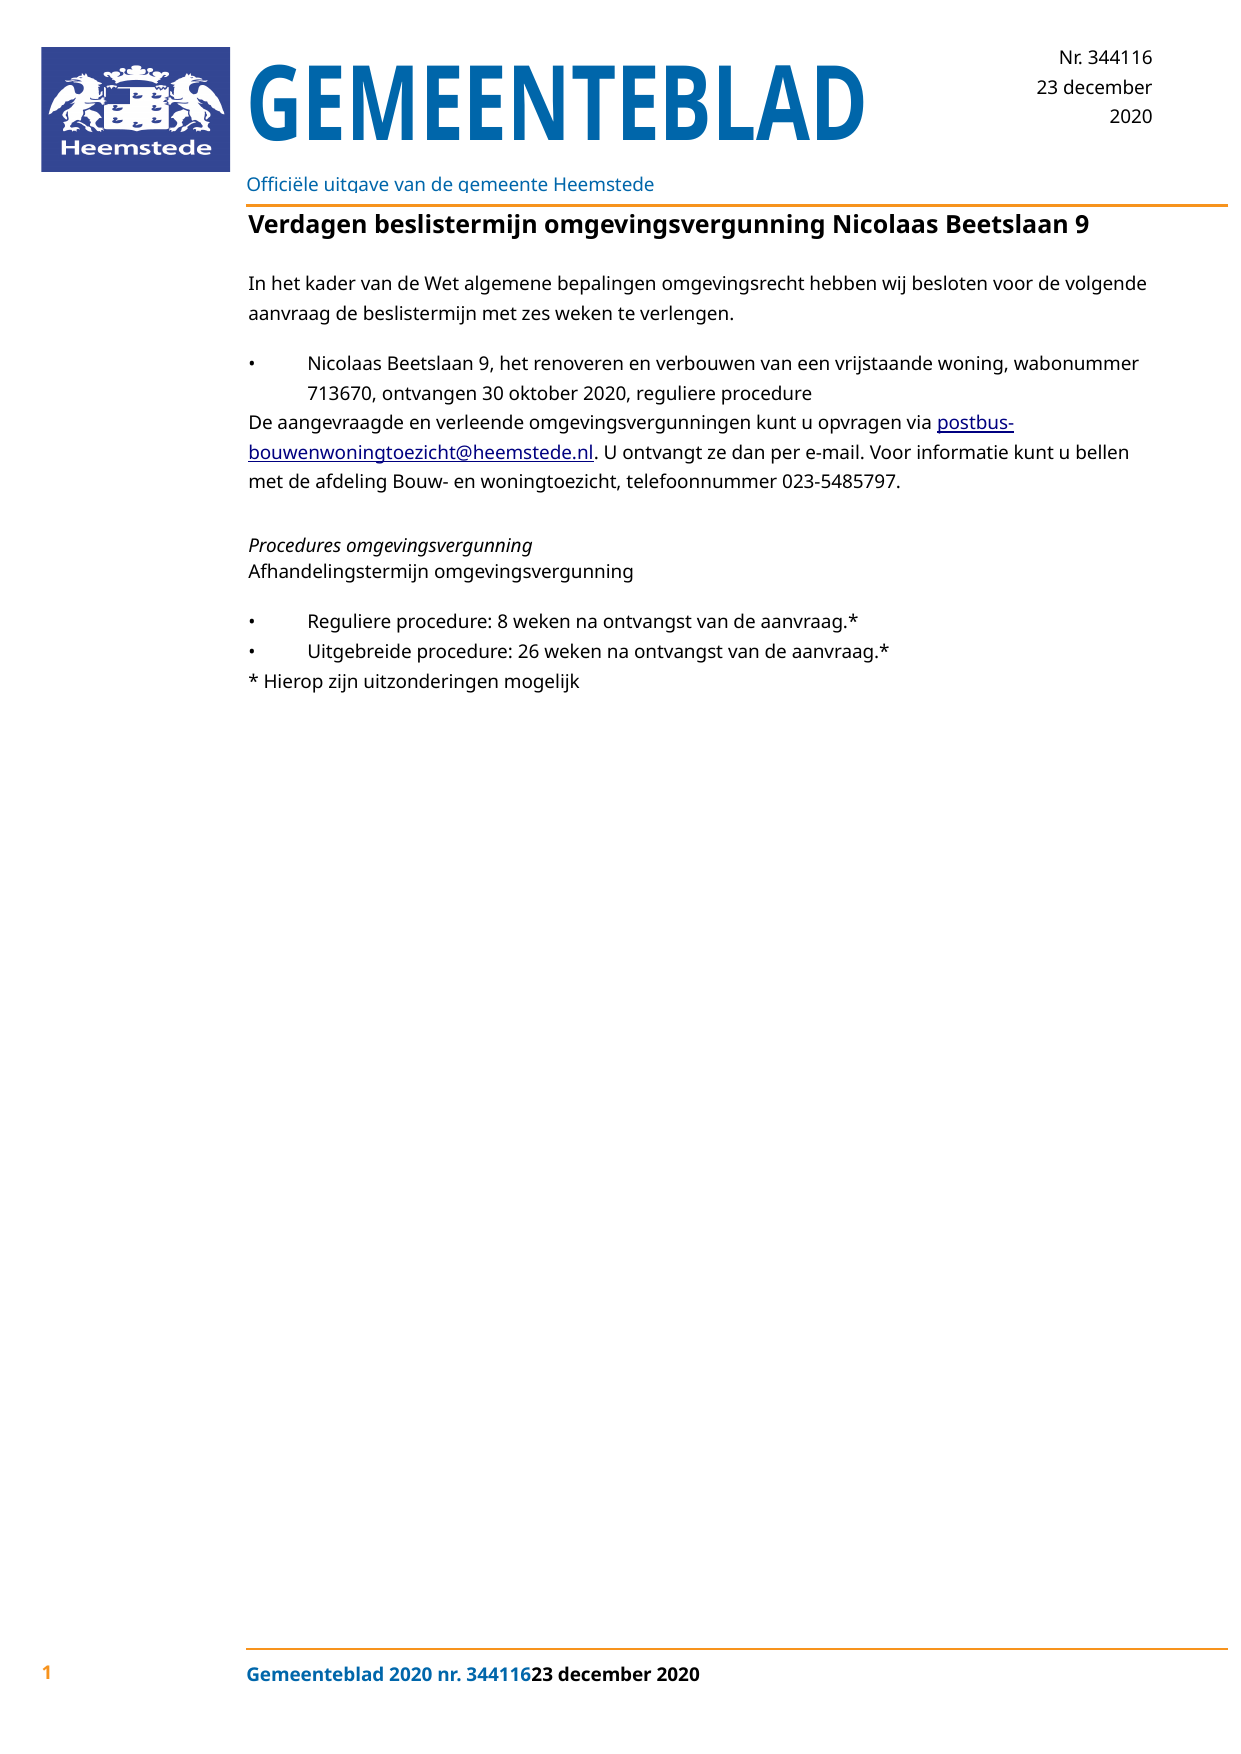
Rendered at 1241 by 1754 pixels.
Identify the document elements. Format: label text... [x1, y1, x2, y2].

text Verdagen beslistermijn omgevingsvergunning Nicolaas Beetslaan 9 [248, 207, 1152, 241]
picture [41, 47, 231, 172]
text Afhandelingstermijn omgevingsvergunning [248, 558, 1152, 584]
text De aangevraagde en verleende omgevingsvergunningen kunt u opvragen via postbus-bouwenwoningtoezicht@heemstede.nl. U ontvangt ze dan per e-mail. Voor informatie kunt u bellen met de afdeling Bouw- en woningtoezicht, telefoonnummer 023-5485797. [248, 409, 1152, 494]
list Reguliere procedure: 8 weken na ontvangst van de aanvraag.* [248, 609, 1152, 634]
text * Hierop zijn uitzonderingen mogelijk [248, 668, 1152, 694]
text Procedures omgevingsvergunning [248, 533, 1152, 558]
list Nicolaas Beetslaan 9, het renoveren en verbouwen van een vrijstaande woning, wabonummer 713670, ontvangen 30 oktober 2020, reguliere procedure [248, 350, 1152, 406]
text In het kader van de Wet algemene bepalingen omgevingsrecht hebben wij besloten voor de volgende aanvraag de beslistermijn met zes weken te verlengen. [248, 270, 1152, 326]
list Uitgebreide procedure: 26 weken na ontvangst van de aanvraag.* [248, 638, 1152, 664]
